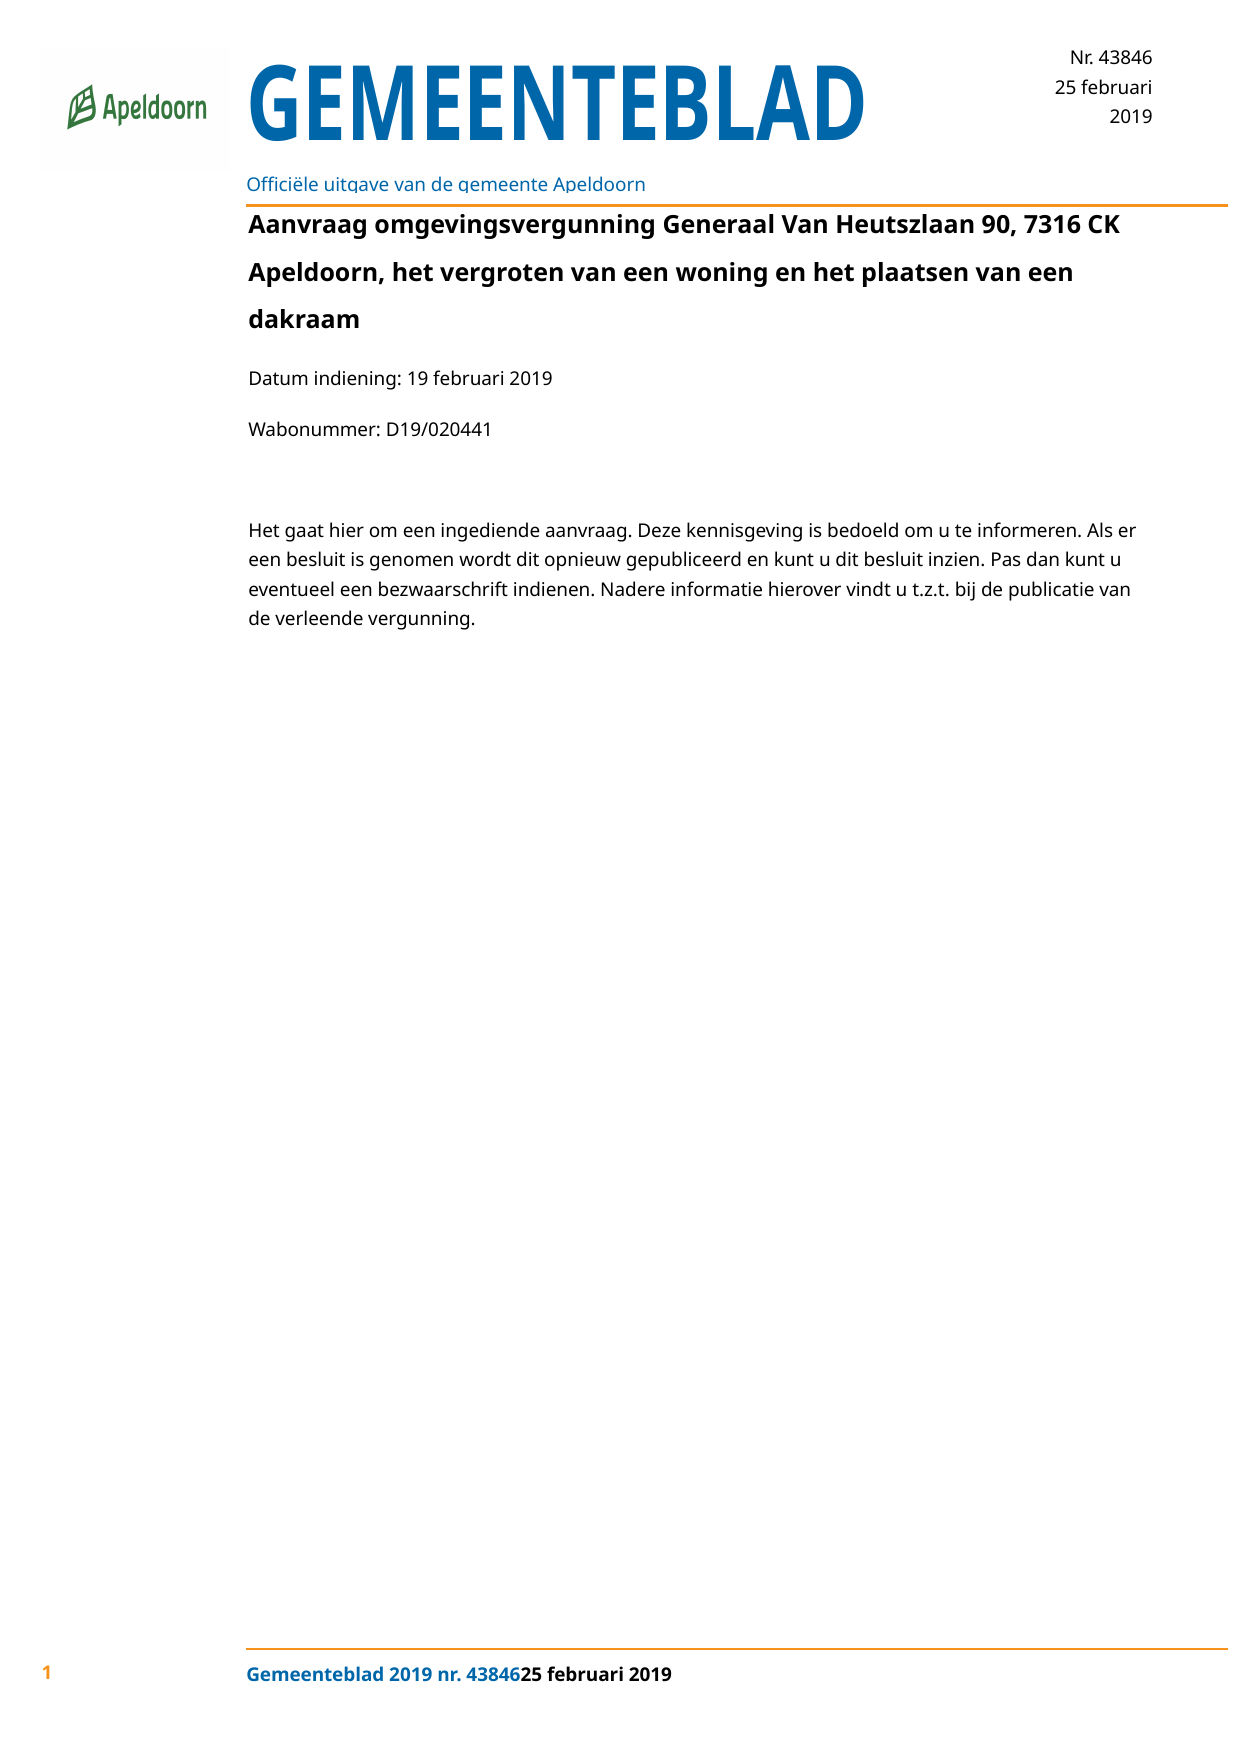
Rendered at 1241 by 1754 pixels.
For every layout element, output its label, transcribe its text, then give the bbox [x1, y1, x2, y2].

picture [41, 47, 231, 172]
text Aanvraag omgevingsvergunning Generaal Van Heutszlaan 90, 7316 CK Apeldoorn, het vergroten van een woning en het plaatsen van een dakraam [248, 207, 1152, 336]
text Datum indiening: 19 februari 2019 [248, 366, 1152, 391]
text Wabonummer: D19/020441 [248, 416, 1152, 442]
text Het gaat hier om een ingediende aanvraag. Deze kennisgeving is bedoeld om u te informeren. Als er een besluit is genomen wordt dit opnieuw gepubliceerd en kunt u dit besluit inzien. Pas dan kunt u eventueel een bezwaarschrift indienen. Nadere informatie hierover vindt u t.z.t. bij de publicatie van de verleende vergunning. [248, 517, 1152, 631]
